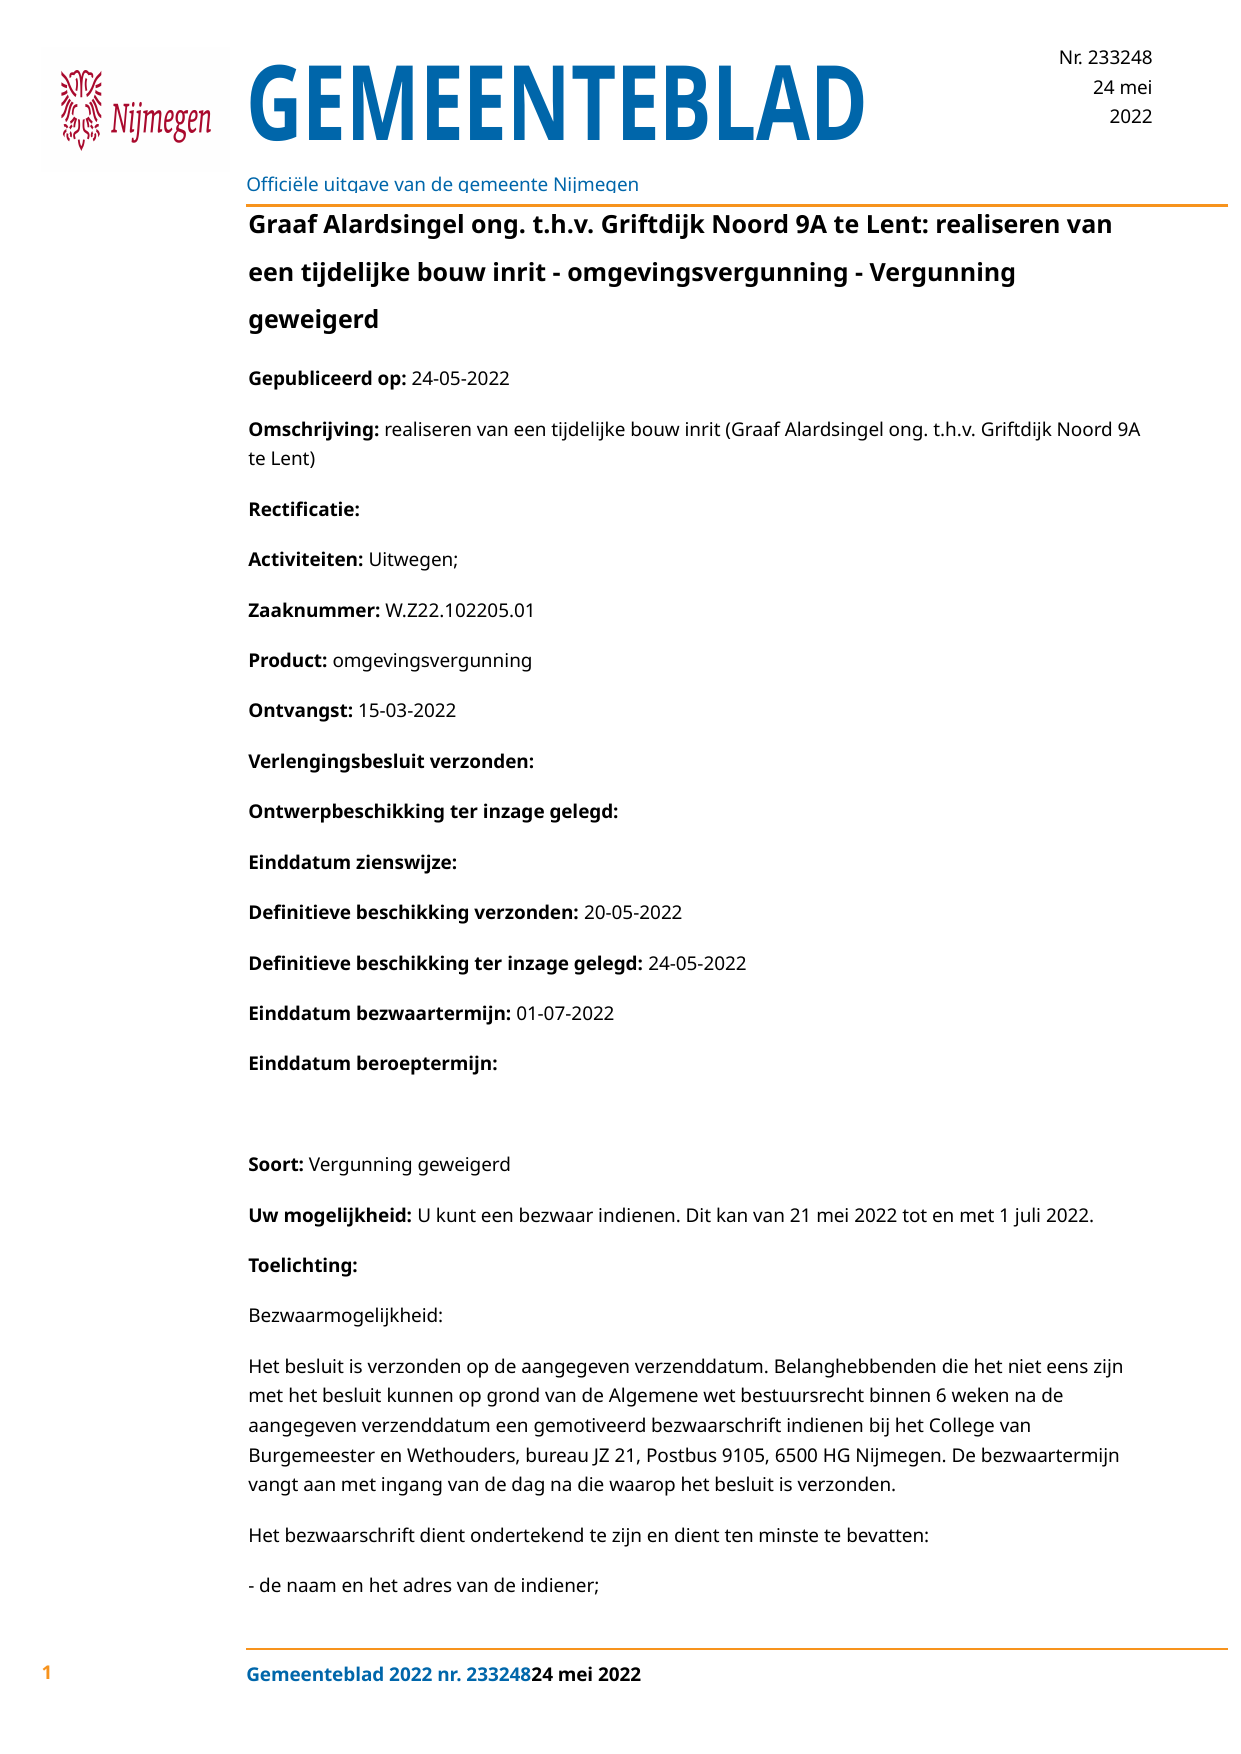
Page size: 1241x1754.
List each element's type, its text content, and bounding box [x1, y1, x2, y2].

text Verlengingsbesluit verzonden: [248, 748, 1152, 774]
text Rectificatie: [248, 496, 1152, 522]
text Definitieve beschikking ter inzage gelegd: 24-05-2022 [248, 950, 1152, 975]
text Ontvangst: 15-03-2022 [248, 698, 1152, 723]
text Einddatum beroeptermijn: [248, 1051, 1152, 1076]
text Einddatum zienswijze: [248, 849, 1152, 874]
text Graaf Alardsingel ong. t.h.v. Griftdijk Noord 9A te Lent: realiseren van een tijdelijke bouw inrit - omgevingsvergunning - Vergunning geweigerd [248, 207, 1152, 336]
text Omschrijving: realiseren van een tijdelijke bouw inrit (Graaf Alardsingel ong. t.h.v. Griftdijk Noord 9A te Lent) [248, 416, 1152, 471]
text Bezwaarmogelijkheid: [248, 1303, 1152, 1328]
text Definitieve beschikking verzonden: 20-05-2022 [248, 899, 1152, 925]
text Gepubliceerd op: 24-05-2022 [248, 366, 1152, 391]
text - de naam en het adres van de indiener; [248, 1572, 1152, 1598]
text Activiteiten: Uitwegen; [248, 546, 1152, 572]
text Soort: Vergunning geweigerd [248, 1151, 1152, 1177]
text Het besluit is verzonden op de aangegeven verzenddatum. Belanghebbenden die het niet eens zijn met het besluit kunnen op grond van de Algemene wet bestuursrecht binnen 6 weken na de aangegeven verzenddatum een gemotiveerd bezwaarschrift indienen bij het College van Burgemeester en Wethouders, bureau JZ 21, Postbus 9105, 6500 HG Nijmegen. De bezwaartermijn vangt aan met ingang van de dag na die waarop het besluit is verzonden. [248, 1353, 1152, 1497]
text Ontwerpbeschikking ter inzage gelegd: [248, 798, 1152, 824]
text Product: omgevingsvergunning [248, 647, 1152, 673]
text Uw mogelijkheid: U kunt een bezwaar indienen. Dit kan van 21 mei 2022 tot en met 1 juli 2022. [248, 1202, 1152, 1227]
text Toelichting: [248, 1252, 1152, 1278]
text Het bezwaarschrift dient ondertekend te zijn en dient ten minste te bevatten: [248, 1522, 1152, 1547]
text Zaaknummer: W.Z22.102205.01 [248, 597, 1152, 622]
text Einddatum bezwaartermijn: 01-07-2022 [248, 1000, 1152, 1026]
picture [41, 47, 231, 172]
